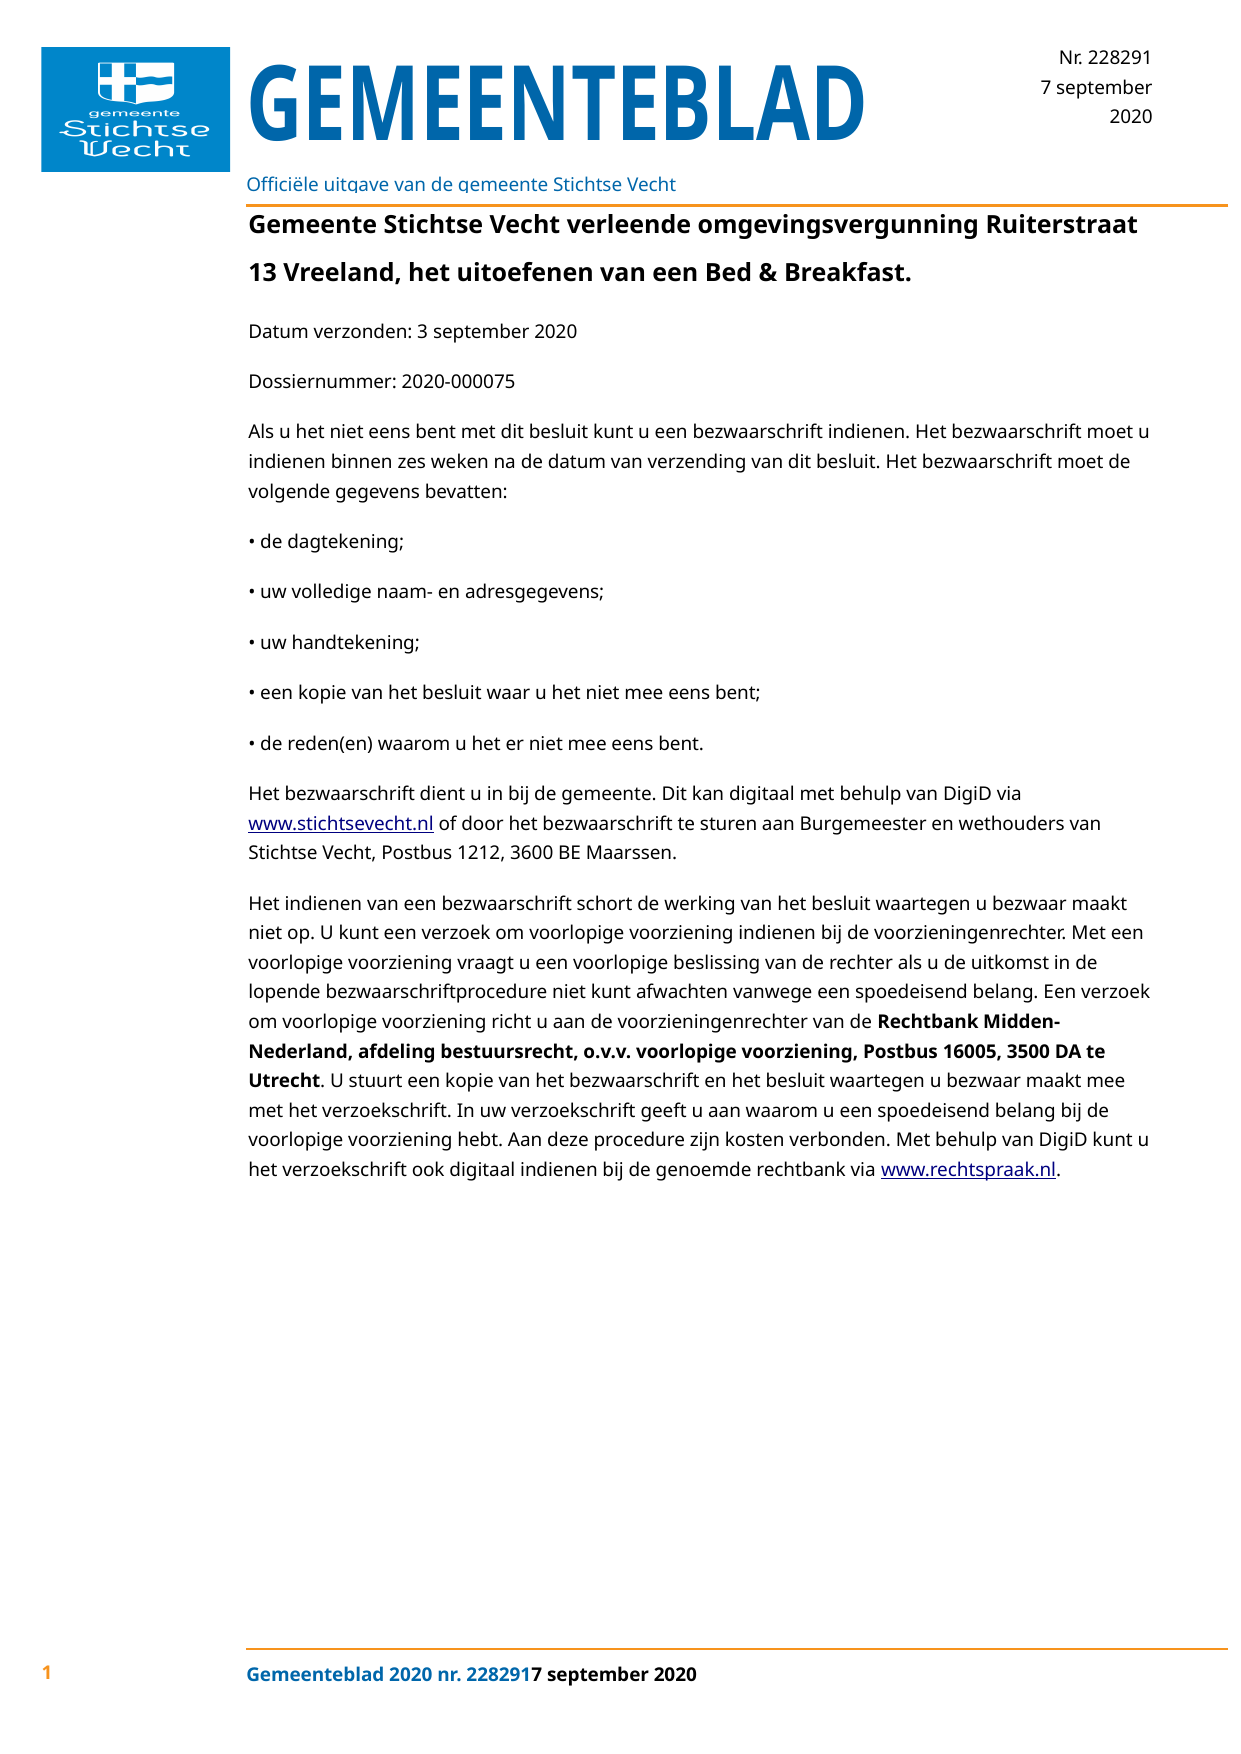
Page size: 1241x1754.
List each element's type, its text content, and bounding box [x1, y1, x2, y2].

text • de reden(en) waarom u het er niet mee eens bent. [248, 730, 1152, 756]
text Datum verzonden: 3 september 2020 [248, 318, 1152, 344]
text Het bezwaarschrift dient u in bij de gemeente. Dit kan digitaal met behulp van DigiD via www.stichtsevecht.nl of door het bezwaarschrift te sturen aan Burgemeester en wethouders van Stichtse Vecht, Postbus 1212, 3600 BE Maarssen. [248, 780, 1152, 865]
text Het indienen van een bezwaarschrift schort de werking van het besluit waartegen u bezwaar maakt niet op. U kunt een verzoek om voorlopige voorziening indienen bij de voorzieningenrechter. Met een voorlopige voorziening vraagt u een voorlopige beslissing van de rechter als u de uitkomst in de lopende bezwaarschriftprocedure niet kunt afwachten vanwege een spoedeisend belang. Een verzoek om voorlopige voorziening richt u aan de voorzieningenrechter van de Rechtbank Midden-Nederland, afdeling bestuursrecht, o.v.v. voorlopige voorziening, Postbus 16005, 3500 DA te Utrecht. U stuurt een kopie van het bezwaarschrift en het besluit waartegen u bezwaar maakt mee met het verzoekschrift. In uw verzoekschrift geeft u aan waarom u een spoedeisend belang bij de voorlopige voorziening hebt. Aan deze procedure zijn kosten verbonden. Met behulp van DigiD kunt u het verzoekschrift ook digitaal indienen bij de genoemde rechtbank via www.rechtspraak.nl. [248, 890, 1152, 1182]
text Dossiernummer: 2020-000075 [248, 368, 1152, 394]
picture [137, 63, 174, 103]
text • uw volledige naam- en adresgegevens; [248, 579, 1152, 604]
text • een kopie van het besluit waar u het niet mee eens bent; [248, 679, 1152, 705]
text Gemeente Stichtse Vecht verleende omgevingsvergunning Ruiterstraat 13 Vreeland, het uitoefenen van een Bed & Breakfast. [248, 207, 1152, 288]
text • de dagtekening; [248, 528, 1152, 554]
text Als u het niet eens bent met dit besluit kunt u een bezwaarschrift indienen. Het bezwaarschrift moet u indienen binnen zes weken na de datum van verzending van dit besluit. Het bezwaarschrift moet de volgende gegevens bevatten: [248, 419, 1152, 504]
text • uw handtekening; [248, 629, 1152, 655]
picture [99, 63, 135, 101]
